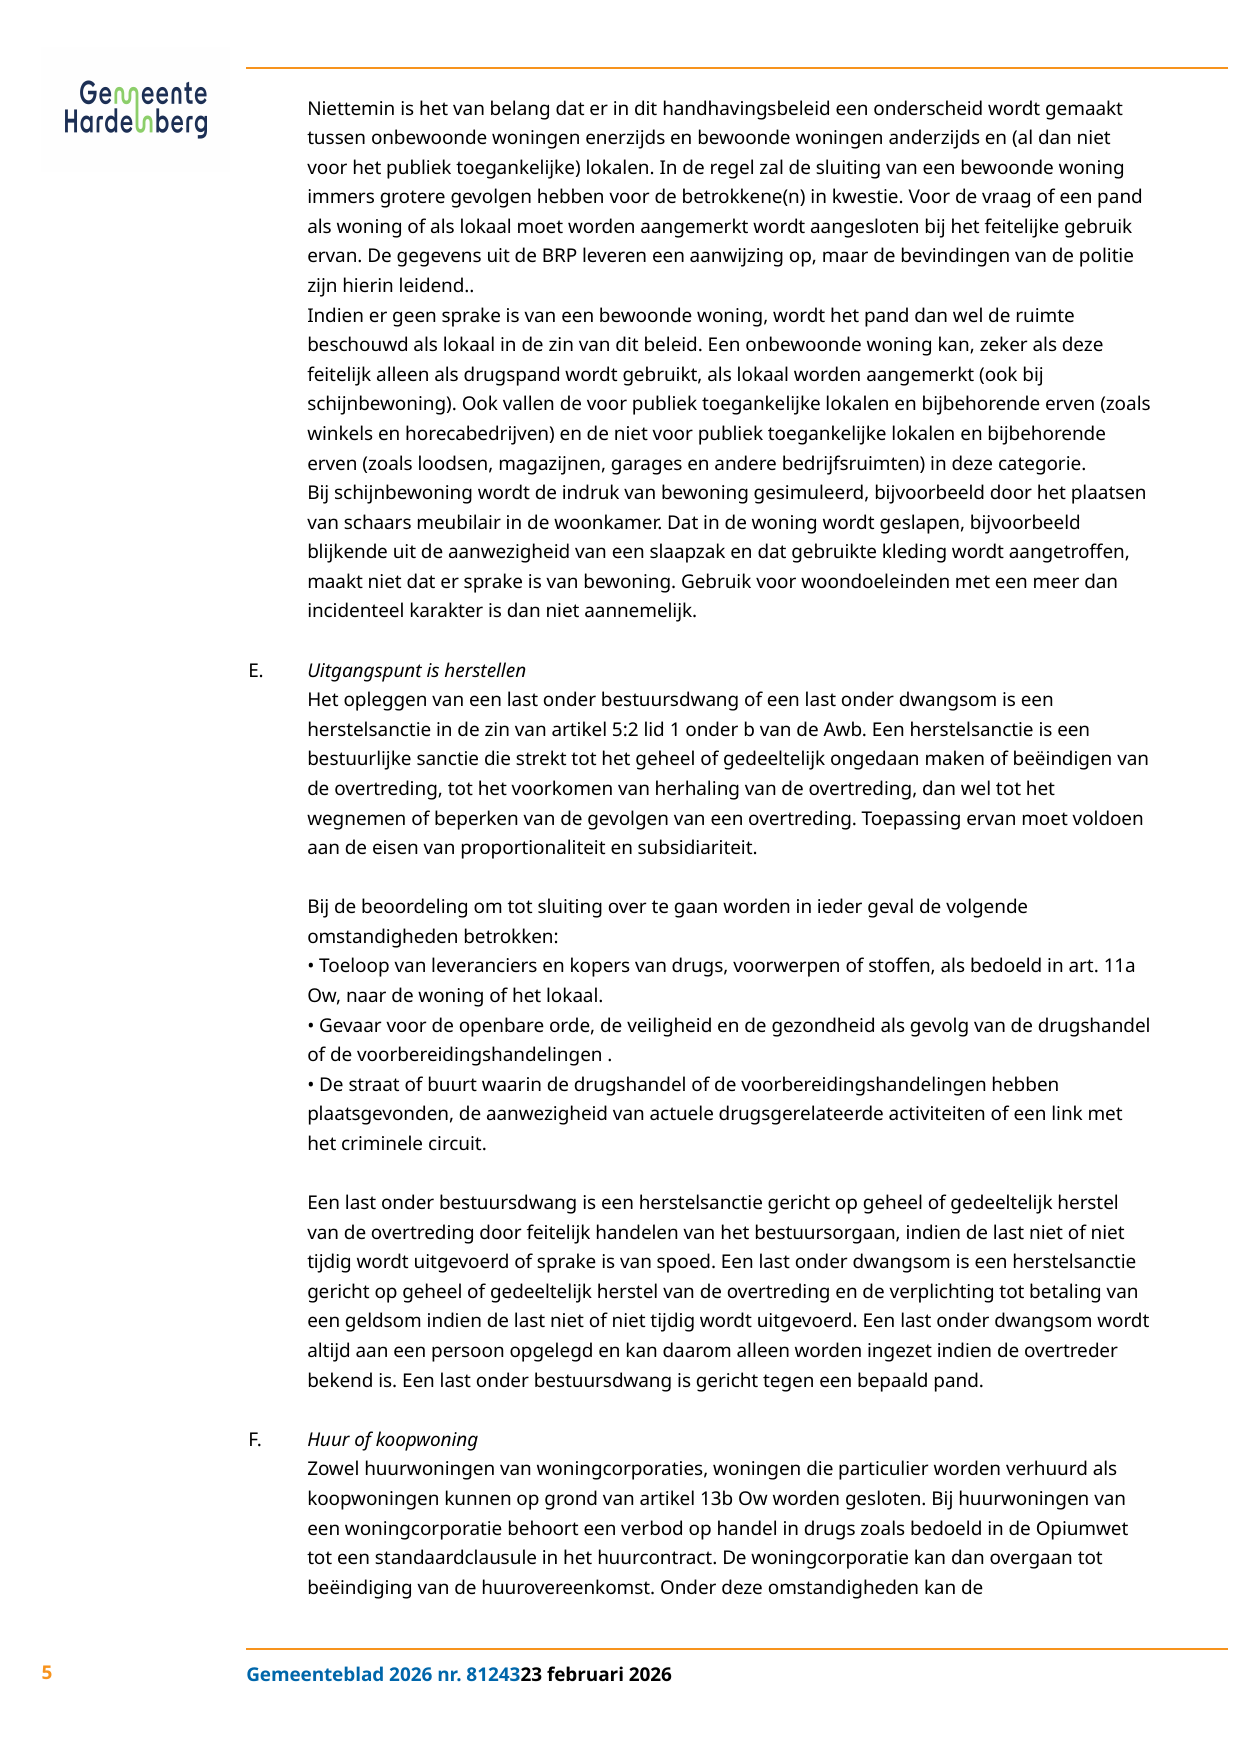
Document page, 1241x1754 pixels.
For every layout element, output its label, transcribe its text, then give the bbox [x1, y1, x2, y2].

list Huur of koopwoning [248, 1426, 1152, 1452]
list Zowel huurwoningen van woningcorporaties, woningen die particulier worden verhuurd als koopwoningen kunnen op grond van artikel 13b Ow worden gesloten. Bij huurwoningen van een woningcorporatie behoort een verbod op handel in drugs zoals bedoeld in de Opiumwet tot een standaardclausule in het huurcontract. De woningcorporatie kan dan overgaan tot beëindiging van de huurovereenkomst. Onder deze omstandigheden kan de [248, 1456, 1152, 1600]
list Indien er geen sprake is van een bewoonde woning, wordt het pand dan wel de ruimte beschouwd als lokaal in de zin van dit beleid. Een onbewoonde woning kan, zeker als deze feitelijk alleen als drugspand wordt gebruikt, als lokaal worden aangemerkt (ook bij schijnbewoning). Ook vallen de voor publiek toegankelijke lokalen en bijbehorende erven (zoals winkels en horecabedrijven) en de niet voor publiek toegankelijke lokalen en bijbehorende erven (zoals loodsen, magazijnen, garages en andere bedrijfsruimten) in deze categorie. [248, 302, 1152, 476]
list Het opleggen van een last onder bestuursdwang of een last onder dwangsom is een herstelsanctie in de zin van artikel 5:2 lid 1 onder b van de Awb. Een herstelsanctie is een bestuurlijke sanctie die strekt tot het geheel of gedeeltelijk ongedaan maken of beëindigen van de overtreding, tot het voorkomen van herhaling van de overtreding, dan wel tot het wegnemen of beperken van de gevolgen van een overtreding. Toepassing ervan moet voldoen aan de eisen van proportionaliteit en subsidiariteit. [248, 686, 1152, 860]
picture [41, 47, 231, 172]
list Bij schijnbewoning wordt de indruk van bewoning gesimuleerd, bijvoorbeeld door het plaatsen van schaars meubilair in de woonkamer. Dat in de woning wordt geslapen, bijvoorbeeld blijkende uit de aanwezigheid van een slaapzak en dat gebruikte kleding wordt aangetroffen, maakt niet dat er sprake is van bewoning. Gebruik voor woondoeleinden met een meer dan incidenteel karakter is dan niet aannemelijk. [248, 479, 1152, 623]
list Bij de beoordeling om tot sluiting over te gaan worden in ieder geval de volgende omstandigheden betrokken: [248, 893, 1152, 949]
list Niettemin is het van belang dat er in dit handhavingsbeleid een onderscheid wordt gemaakt tussen onbewoonde woningen enerzijds en bewoonde woningen anderzijds en (al dan niet voor het publiek toegankelijke) lokalen. In de regel zal de sluiting van een bewoonde woning immers grotere gevolgen hebben voor de betrokkene(n) in kwestie. Voor de vraag of een pand als woning of als lokaal moet worden aangemerkt wordt aangesloten bij het feitelijke gebruik ervan. De gegevens uit de BRP leveren een aanwijzing op, maar de bevindingen van de politie zijn hierin leidend.. [248, 95, 1152, 298]
list • Gevaar voor de openbare orde, de veiligheid en de gezondheid als gevolg van de drugshandel of de voorbereidingshandelingen . [248, 1012, 1152, 1067]
list • De straat of buurt waarin de drugshandel of de voorbereidingshandelingen hebben plaatsgevonden, de aanwezigheid van actuele drugsgerelateerde activiteiten of een link met het criminele circuit. [248, 1071, 1152, 1156]
list • Toeloop van leveranciers en kopers van drugs, voorwerpen of stoffen, als bedoeld in art. 11a Ow, naar de woning of het lokaal. [248, 953, 1152, 1008]
list Uitgangspunt is herstellen [248, 657, 1152, 683]
list Een last onder bestuursdwang is een herstelsanctie gericht op geheel of gedeeltelijk herstel van de overtreding door feitelijk handelen van het bestuursorgaan, indien de last niet of niet tijdig wordt uitgevoerd of sprake is van spoed. Een last onder dwangsom is een herstelsanctie gericht op geheel of gedeeltelijk herstel van de overtreding en de verplichting tot betaling van een geldsom indien de last niet of niet tijdig wordt uitgevoerd. Een last onder dwangsom wordt altijd aan een persoon opgelegd en kan daarom alleen worden ingezet indien de overtreder bekend is. Een last onder bestuursdwang is gericht tegen een bepaald pand. [248, 1189, 1152, 1393]
